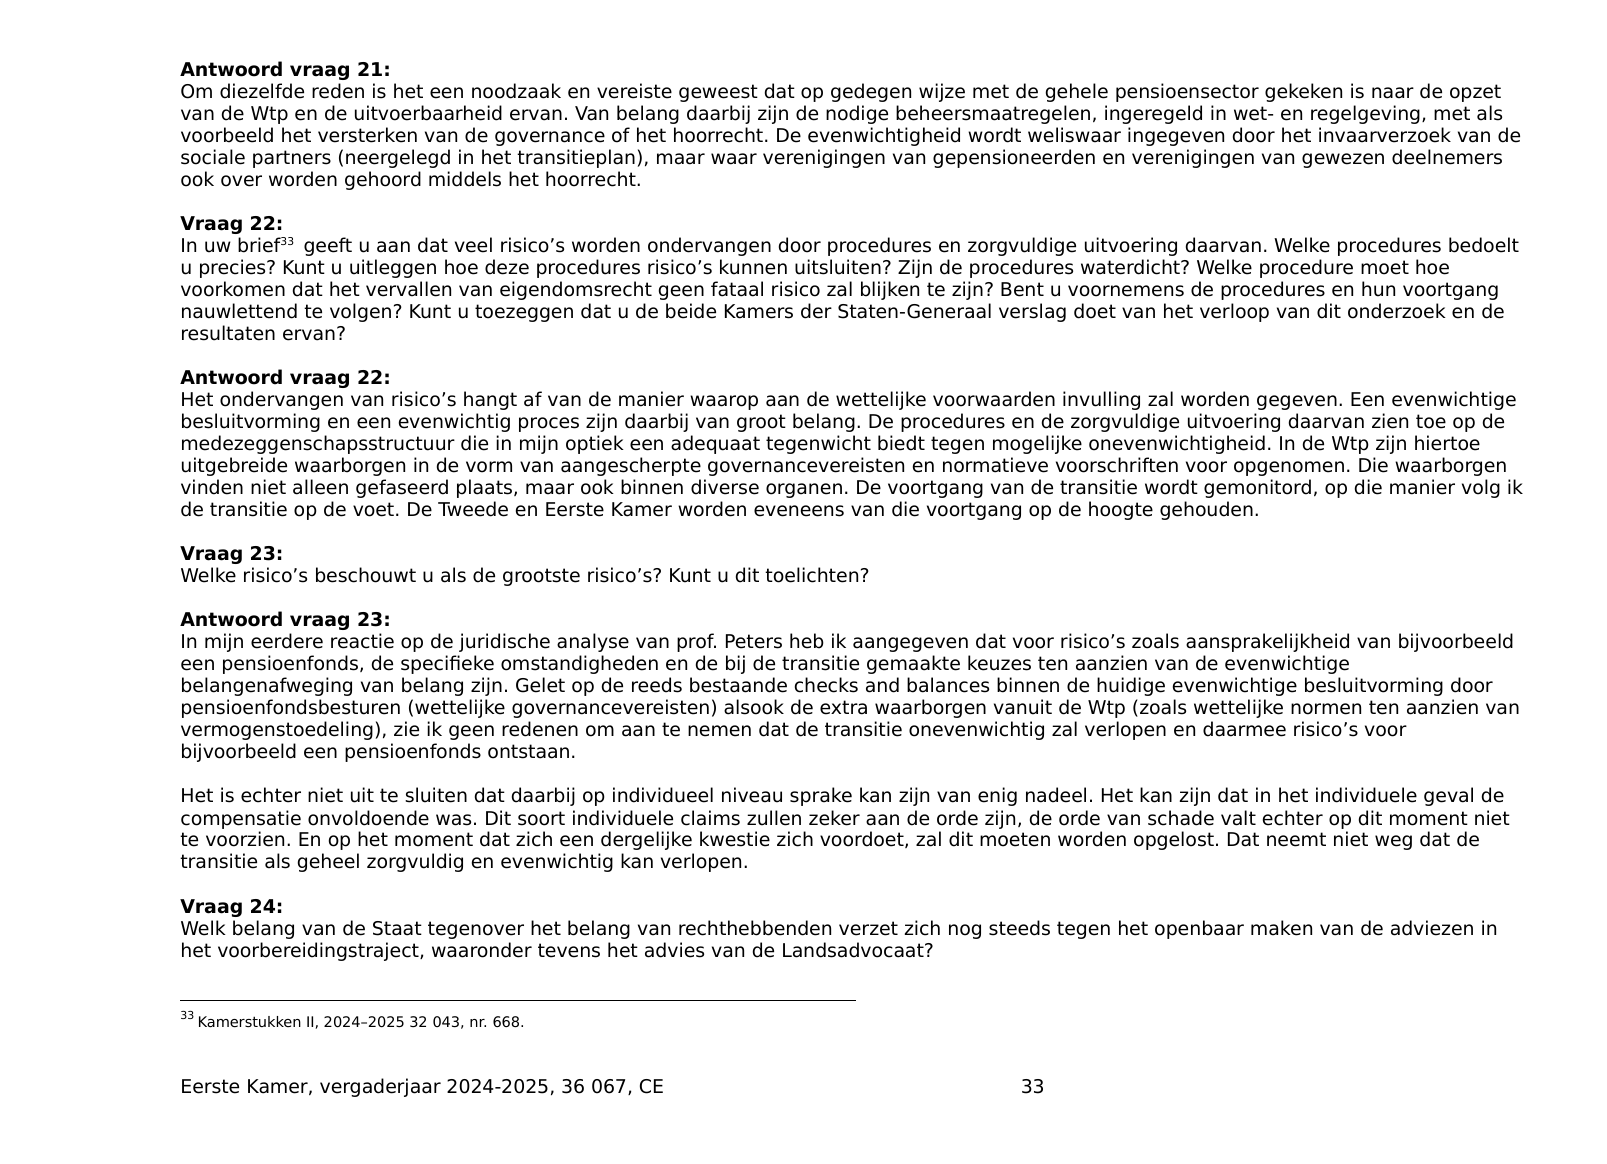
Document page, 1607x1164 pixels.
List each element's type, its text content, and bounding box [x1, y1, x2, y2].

text Vraag 22: [180, 213, 1529, 235]
text Welke risico’s beschouwt u als de grootste risico’s? Kunt u dit toelichten? [180, 565, 1529, 587]
text Het is echter niet uit te sluiten dat daarbij op individueel niveau sprake kan zijn van enig nadeel. Het kan zijn dat in het individuele geval de compensatie onvoldoende was. Dit soort individuele claims zullen zeker aan de orde zijn, de orde van schade valt echter op dit moment niet te voorzien. En op het moment dat zich een dergelijke kwestie zich voordoet, zal dit moeten worden opgelost. Dat neemt niet weg dat de transitie als geheel zorgvuldig en evenwichtig kan verlopen. [180, 785, 1529, 873]
text Kamerstukken II, 2024–2025 32 043, nr. 668. [180, 1009, 1529, 1031]
text Vraag 24: [180, 896, 1529, 917]
text In uw brief geeft u aan dat veel risico’s worden ondervangen door procedures en zorgvuldige uitvoering daarvan. Welke procedures bedoelt u precies? Kunt u uitleggen hoe deze procedures risico’s kunnen uitsluiten? Zijn de procedures waterdicht? Welke procedure moet hoe voorkomen dat het vervallen van eigendomsrecht geen fataal risico zal blijken te zijn? Bent u voornemens de procedures en hun voortgang nauwlettend te volgen? Kunt u toezeggen dat u de beide Kamers der Staten-Generaal verslag doet van het verloop van dit onderzoek en de resultaten ervan? [180, 235, 1529, 345]
text Antwoord vraag 23: [180, 609, 1529, 631]
text In mijn eerdere reactie op de juridische analyse van prof. Peters heb ik aangegeven dat voor risico’s zoals aansprakelijkheid van bijvoorbeeld een pensioenfonds, de specifieke omstandigheden en de bij de transitie gemaakte keuzes ten aanzien van de evenwichtige belangenafweging van belang zijn. Gelet op de reeds bestaande checks and balances binnen de huidige evenwichtige besluitvorming door pensioenfondsbesturen (wettelijke governancevereisten) alsook de extra waarborgen vanuit de Wtp (zoals wettelijke normen ten aanzien van vermogenstoedeling), zie ik geen redenen om aan te nemen dat de transitie onevenwichtig zal verlopen en daarmee risico’s voor bijvoorbeeld een pensioenfonds ontstaan. [180, 631, 1529, 763]
text Om diezelfde reden is het een noodzaak en vereiste geweest dat op gedegen wijze met de gehele pensioensector gekeken is naar de opzet van de Wtp en de uitvoerbaarheid ervan. Van belang daarbij zijn de nodige beheersmaatregelen, ingeregeld in wet- en regelgeving, met als voorbeeld het versterken van de governance of het hoorrecht. De evenwichtigheid wordt weliswaar ingegeven door het invaarverzoek van de sociale partners (neergelegd in het transitieplan), maar waar verenigingen van gepensioneerden en verenigingen van gewezen deelnemers ook over worden gehoord middels het hoorrecht. [180, 81, 1529, 191]
text Het ondervangen van risico’s hangt af van de manier waarop aan de wettelijke voorwaarden invulling zal worden gegeven. Een evenwichtige besluitvorming en een evenwichtig proces zijn daarbij van groot belang. De procedures en de zorgvuldige uitvoering daarvan zien toe op de medezeggenschapsstructuur die in mijn optiek een adequaat tegenwicht biedt tegen mogelijke onevenwichtigheid. In de Wtp zijn hiertoe uitgebreide waarborgen in de vorm van aangescherpte governancevereisten en normatieve voorschriften voor opgenomen. Die waarborgen vinden niet alleen gefaseerd plaats, maar ook binnen diverse organen. De voortgang van de transitie wordt gemonitord, op die manier volg ik de transitie op de voet. De Tweede en Eerste Kamer worden eveneens van die voortgang op de hoogte gehouden. [180, 389, 1529, 521]
text Vraag 23: [180, 543, 1529, 565]
text Antwoord vraag 21: [180, 59, 1529, 81]
text Antwoord vraag 22: [180, 367, 1529, 389]
text Welk belang van de Staat tegenover het belang van rechthebbenden verzet zich nog steeds tegen het openbaar maken van de adviezen in het voorbereidingstraject, waaronder tevens het advies van de Landsadvocaat? [180, 917, 1529, 961]
